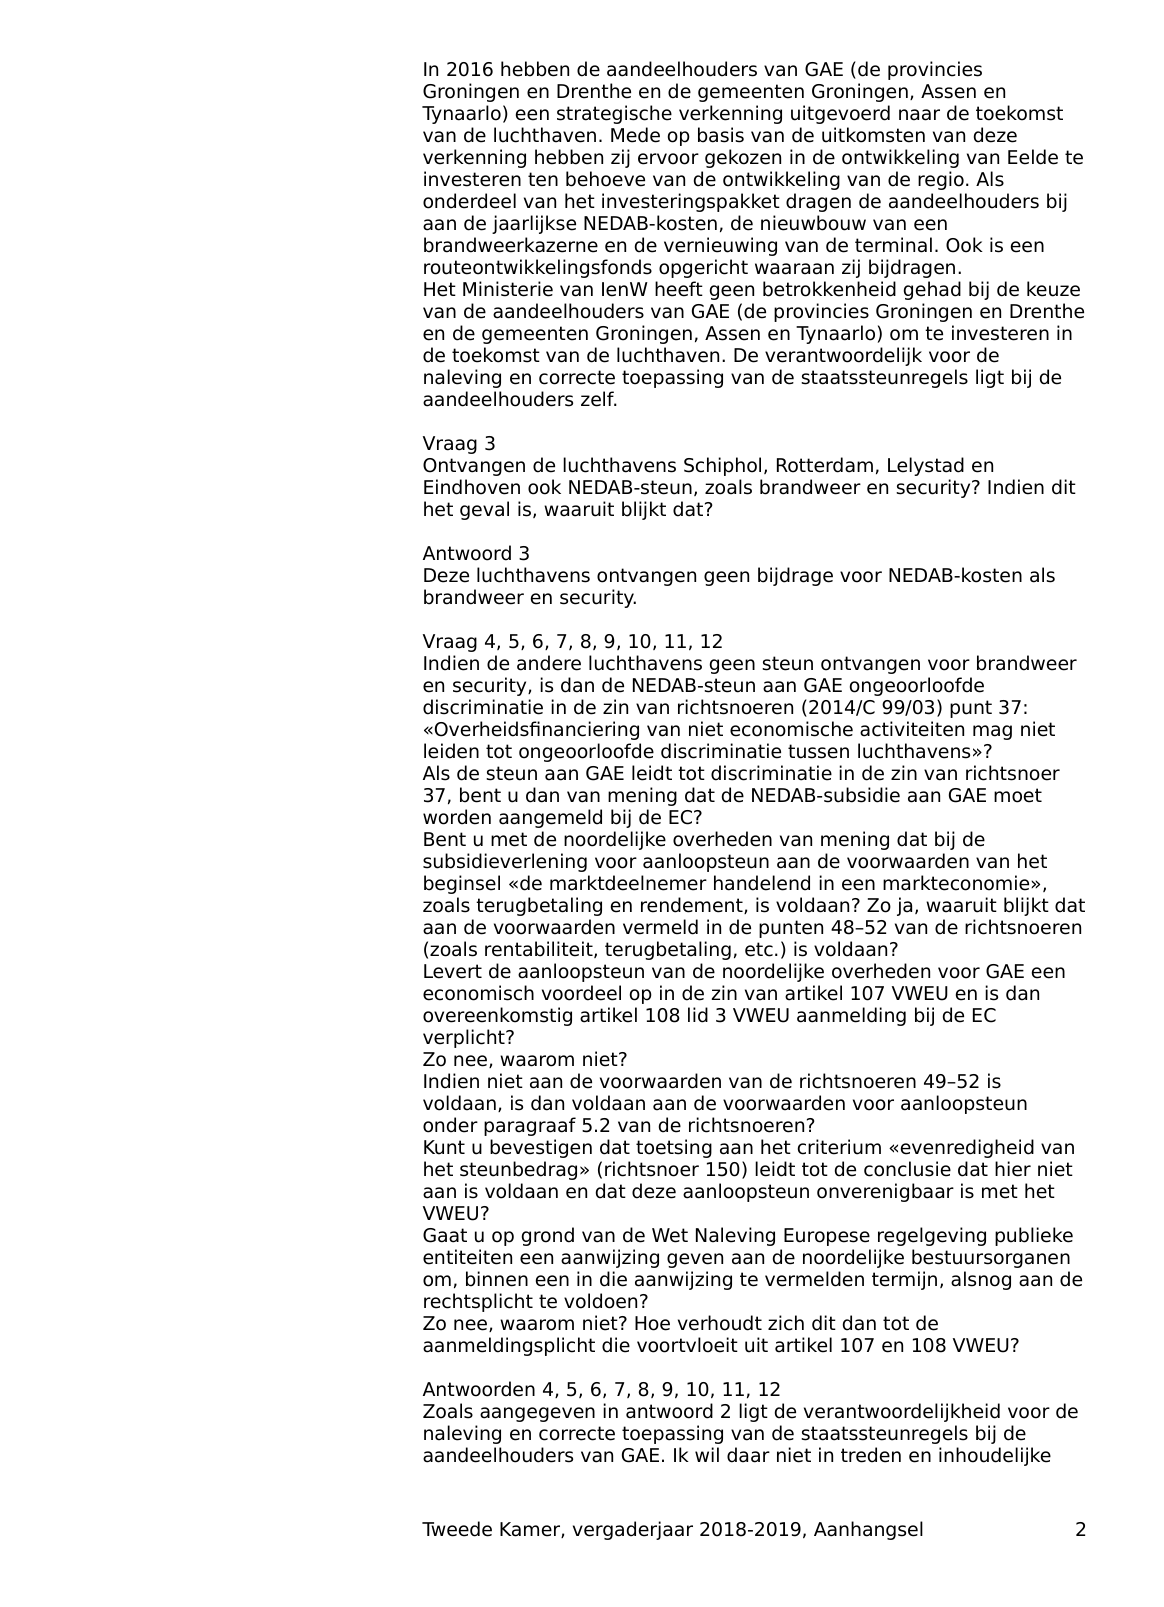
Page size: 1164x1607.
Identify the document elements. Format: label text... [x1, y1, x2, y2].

text Vraag 3 [422, 433, 1087, 455]
text Antwoord 3 [422, 543, 1087, 565]
text Antwoorden 4, 5, 6, 7, 8, 9, 10, 11, 12 [422, 1379, 1087, 1401]
text Vraag 4, 5, 6, 7, 8, 9, 10, 11, 12 [422, 631, 1087, 653]
text Bent u met de noordelijke overheden van mening dat bij de subsidieverlening voor aanloopsteun aan de voorwaarden van het beginsel «de marktdeelnemer handelend in een markteconomie», zoals terugbetaling en rendement, is voldaan? Zo ja, waaruit blijkt dat aan de voorwaarden vermeld in de punten 48–52 van de richtsnoeren (zoals rentabiliteit, terugbetaling, etc.) is voldaan? [422, 829, 1087, 961]
text In 2016 hebben de aandeelhouders van GAE (de provincies Groningen en Drenthe en de gemeenten Groningen, Assen en Tynaarlo) een strategische verkenning uitgevoerd naar de toekomst van de luchthaven. Mede op basis van de uitkomsten van deze verkenning hebben zij ervoor gekozen in de ontwikkeling van Eelde te investeren ten behoeve van de ontwikkeling van de regio. Als onderdeel van het investeringspakket dragen de aandeelhouders bij aan de jaarlijkse NEDAB-kosten, de nieuwbouw van een brandweerkazerne en de vernieuwing van de terminal. Ook is een routeontwikkelingsfonds opgericht waaraan zij bijdragen. [422, 59, 1087, 279]
text Deze luchthavens ontvangen geen bijdrage voor NEDAB-kosten als brandweer en security. [422, 565, 1087, 609]
text Het Ministerie van IenW heeft geen betrokkenheid gehad bij de keuze van de aandeelhouders van GAE (de provincies Groningen en Drenthe en de gemeenten Groningen, Assen en Tynaarlo) om te investeren in de toekomst van de luchthaven. De verantwoordelijk voor de naleving en correcte toepassing van de staatssteunregels ligt bij de aandeelhouders zelf. [422, 279, 1087, 411]
text Kunt u bevestigen dat toetsing aan het criterium «evenredigheid van het steunbedrag» (richtsnoer 150) leidt tot de conclusie dat hier niet aan is voldaan en dat deze aanloopsteun onverenigbaar is met het VWEU? [422, 1137, 1087, 1224]
text Zoals aangegeven in antwoord 2 ligt de verantwoordelijkheid voor de naleving en correcte toepassing van de staatssteunregels bij de aandeelhouders van GAE. Ik wil daar niet in treden en inhoudelijke [422, 1401, 1087, 1467]
text Ontvangen de luchthavens Schiphol, Rotterdam, Lelystad en Eindhoven ook NEDAB-steun, zoals brandweer en security? Indien dit het geval is, waaruit blijkt dat? [422, 455, 1087, 521]
text Indien niet aan de voorwaarden van de richtsnoeren 49–52 is voldaan, is dan voldaan aan de voorwaarden voor aanloopsteun onder paragraaf 5.2 van de richtsnoeren? [422, 1071, 1087, 1137]
text Als de steun aan GAE leidt tot discriminatie in de zin van richtsnoer 37, bent u dan van mening dat de NEDAB-subsidie aan GAE moet worden aangemeld bij de EC? [422, 763, 1087, 829]
text Indien de andere luchthavens geen steun ontvangen voor brandweer en security, is dan de NEDAB-steun aan GAE ongeoorloofde discriminatie in de zin van richtsnoeren (2014/C 99/03) punt 37: «Overheidsfinanciering van niet economische activiteiten mag niet leiden tot ongeoorloofde discriminatie tussen luchthavens»? [422, 653, 1087, 763]
text Gaat u op grond van de Wet Naleving Europese regelgeving publieke entiteiten een aanwijzing geven aan de noordelijke bestuursorganen om, binnen een in die aanwijzing te vermelden termijn, alsnog aan de rechtsplicht te voldoen? [422, 1224, 1087, 1312]
text Zo nee, waarom niet? [422, 1049, 1087, 1071]
text Zo nee, waarom niet? Hoe verhoudt zich dit dan tot de aanmeldingsplicht die voortvloeit uit artikel 107 en 108 VWEU? [422, 1312, 1087, 1356]
text Levert de aanloopsteun van de noordelijke overheden voor GAE een economisch voordeel op in de zin van artikel 107 VWEU en is dan overeenkomstig artikel 108 lid 3 VWEU aanmelding bij de EC verplicht? [422, 961, 1087, 1049]
